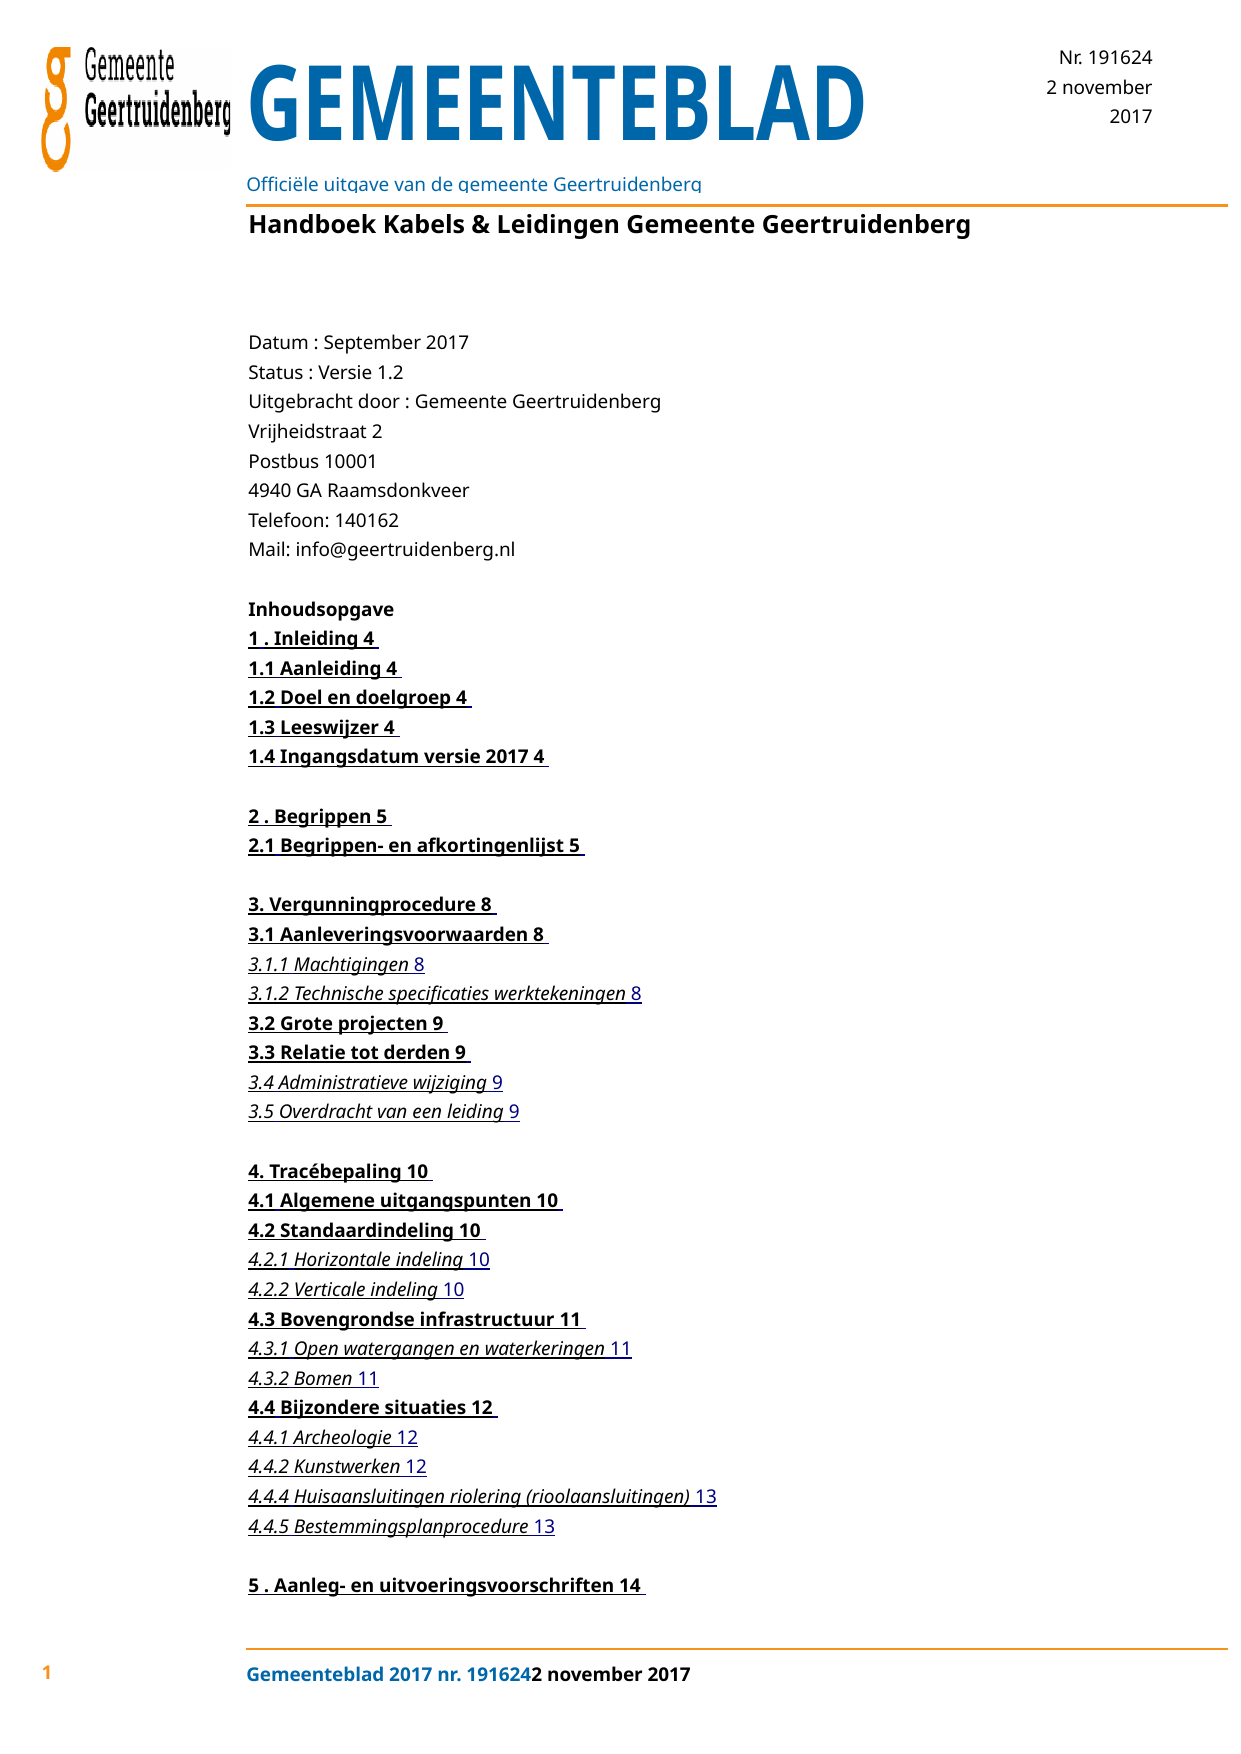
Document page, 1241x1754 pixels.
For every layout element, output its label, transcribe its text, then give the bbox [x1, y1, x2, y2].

text 4.1 Algemene uitgangspunten 10 [248, 1187, 1152, 1213]
text Mail: info@geertruidenberg.nl [248, 537, 1152, 562]
text 3.1 Aanleveringsvoorwaarden 8 [248, 921, 1152, 947]
text Datum : September 2017 [248, 329, 1152, 355]
text Inhoudsopgave [248, 596, 1152, 621]
text 3.1.1 Machtigingen 8 [248, 951, 1152, 976]
text 1.2 Doel en doelgroep 4 [248, 684, 1152, 710]
text 4.3 Bovengrondse infrastructuur 11 [248, 1306, 1152, 1331]
text 2 . Begrippen 5 [248, 803, 1152, 828]
text 1.1 Aanleiding 4 [248, 655, 1152, 681]
text 3.5 Overdracht van een leiding 9 [248, 1099, 1152, 1124]
text 4.2.1 Horizontale indeling 10 [248, 1247, 1152, 1272]
text Vrijheidstraat 2 [248, 418, 1152, 444]
text 3.3 Relatie tot derden 9 [248, 1039, 1152, 1065]
text 4940 GA Raamsdonkveer [248, 477, 1152, 503]
text 1.3 Leeswijzer 4 [248, 714, 1152, 740]
text 4.4.2 Kunstwerken 12 [248, 1454, 1152, 1479]
text 3. Vergunningprocedure 8 [248, 892, 1152, 917]
text 4.4.5 Bestemmingsplanprocedure 13 [248, 1513, 1152, 1538]
picture [41, 47, 231, 172]
text 2.1 Begrippen- en afkortingenlijst 5 [248, 832, 1152, 858]
text 1 . Inleiding 4 [248, 625, 1152, 651]
text 4.3.2 Bomen 11 [248, 1365, 1152, 1391]
text 4.4 Bijzondere situaties 12 [248, 1394, 1152, 1420]
text Status : Versie 1.2 [248, 359, 1152, 385]
text 4. Tracébepaling 10 [248, 1158, 1152, 1183]
text Postbus 10001 [248, 448, 1152, 473]
text 4.4.4 Huisaansluitingen riolering (rioolaansluitingen) 13 [248, 1483, 1152, 1509]
text Telefoon: 140162 [248, 507, 1152, 533]
text 4.2.2 Verticale indeling 10 [248, 1276, 1152, 1302]
text 5 . Aanleg- en uitvoeringsvoorschriften 14 [248, 1572, 1152, 1598]
text 4.2 Standaardindeling 10 [248, 1217, 1152, 1243]
text 4.3.1 Open watergangen en waterkeringen 11 [248, 1335, 1152, 1361]
text Handboek Kabels & Leidingen Gemeente Geertruidenberg [248, 207, 1152, 241]
text 4.4.1 Archeologie 12 [248, 1424, 1152, 1450]
text 3.1.2 Technische specificaties werktekeningen 8 [248, 980, 1152, 1006]
text 1.4 Ingangsdatum versie 2017 4 [248, 744, 1152, 769]
text 3.4 Administratieve wijziging 9 [248, 1069, 1152, 1095]
text 3.2 Grote projecten 9 [248, 1010, 1152, 1036]
text Uitgebracht door : Gemeente Geertruidenberg [248, 389, 1152, 414]
